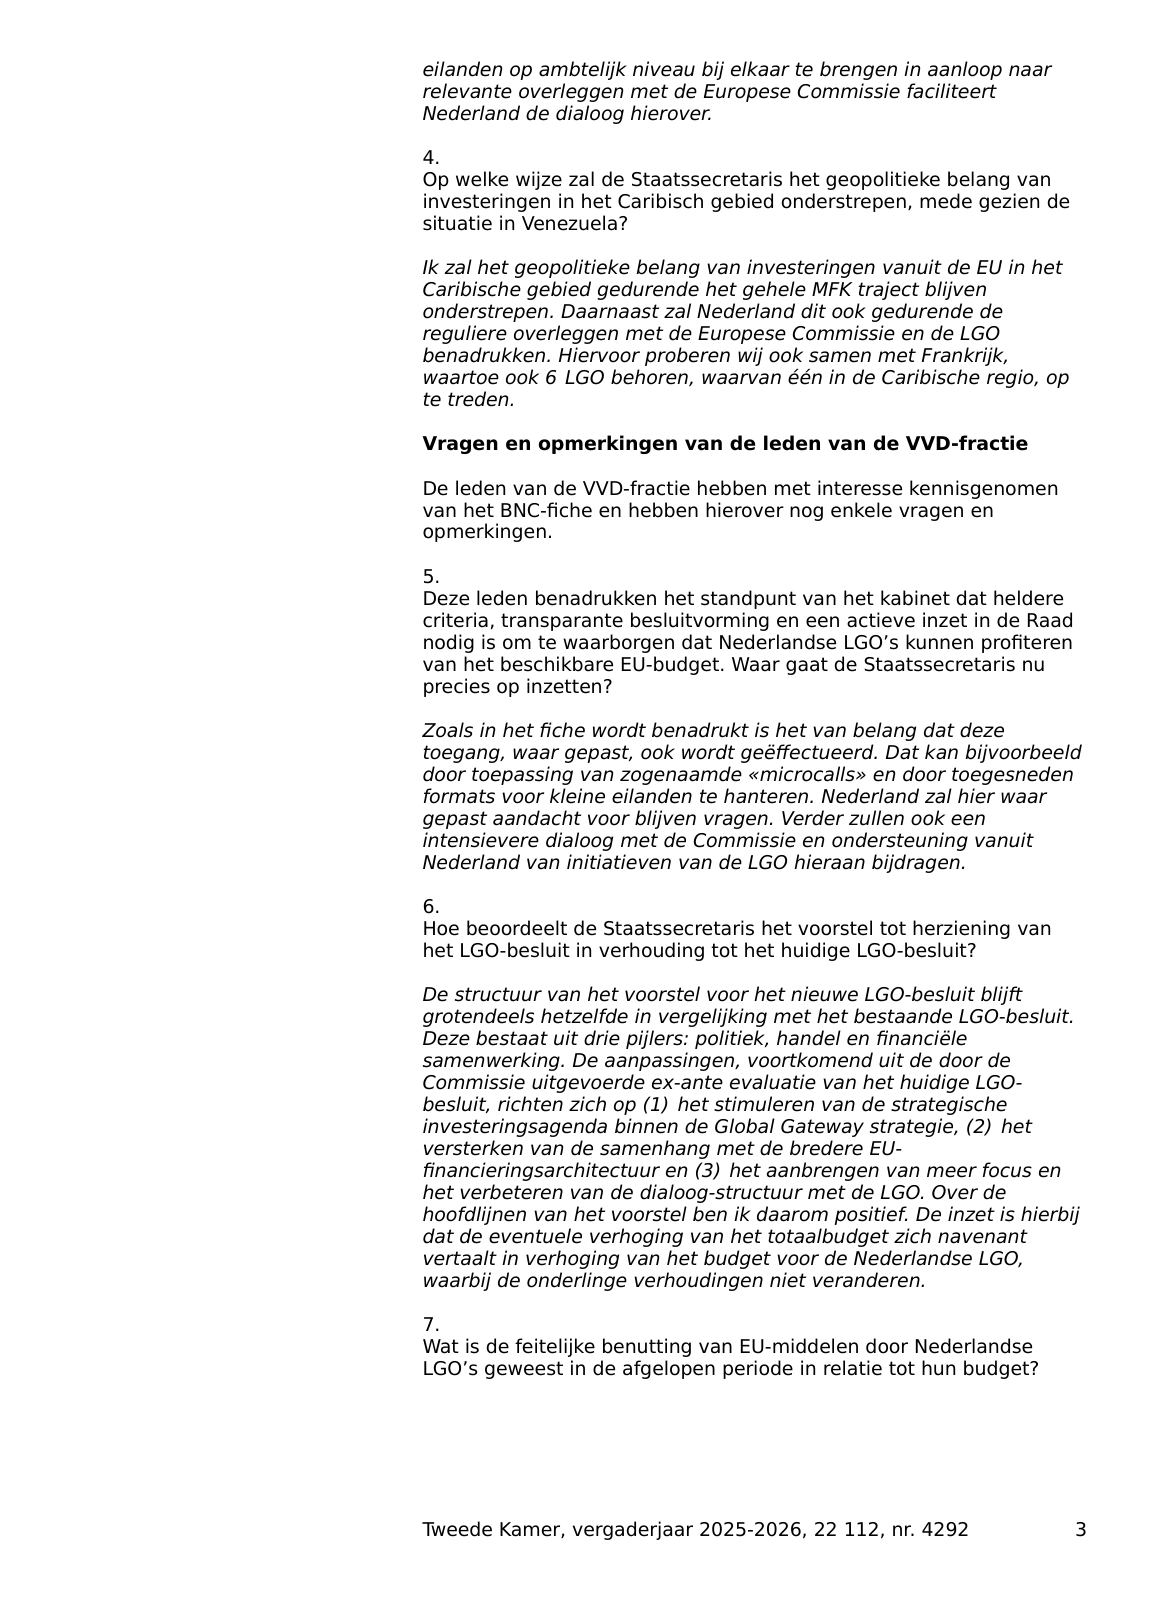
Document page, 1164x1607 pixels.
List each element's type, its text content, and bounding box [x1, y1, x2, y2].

text 5. [422, 566, 1087, 588]
text Zoals in het fiche wordt benadrukt is het van belang dat deze toegang, waar gepast, ook wordt geëffectueerd. Dat kan bijvoorbeeld door toepassing van zogenaamde «microcalls» en door toegesneden formats voor kleine eilanden te hanteren. Nederland zal hier waar gepast aandacht voor blijven vragen. Verder zullen ook een intensievere dialoog met de Commissie en ondersteuning vanuit Nederland van initiatieven van de LGO hieraan bijdragen. [422, 720, 1087, 873]
text Hoe beoordeelt de Staatssecretaris het voorstel tot herziening van het LGO-besluit in verhouding tot het huidige LGO-besluit? [422, 918, 1087, 962]
text De leden van de VVD-fractie hebben met interesse kennisgenomen van het BNC-fiche en hebben hierover nog enkele vragen en opmerkingen. [422, 477, 1087, 543]
text Ik zal het geopolitieke belang van investeringen vanuit de EU in het Caribische gebied gedurende het gehele MFK traject blijven onderstrepen. Daarnaast zal Nederland dit ook gedurende de reguliere overleggen met de Europese Commissie en de LGO benadrukken. Hiervoor proberen wij ook samen met Frankrijk, waartoe ook 6 LGO behoren, waarvan één in de Caribische regio, op te treden. [422, 257, 1087, 411]
text 4. [422, 147, 1087, 169]
text Deze leden benadrukken het standpunt van het kabinet dat heldere criteria, transparante besluitvorming en een actieve inzet in de Raad nodig is om te waarborgen dat Nederlandse LGO’s kunnen profiteren van het beschikbare EU-budget. Waar gaat de Staatssecretaris nu precies op inzetten? [422, 588, 1087, 697]
text 7. [422, 1314, 1087, 1336]
text De structuur van het voorstel voor het nieuwe LGO-besluit blijft grotendeels hetzelfde in vergelijking met het bestaande LGO-besluit. Deze bestaat uit drie pijlers: politiek, handel en financiële samenwerking. De aanpassingen, voortkomend uit de door de Commissie uitgevoerde ex-ante evaluatie van het huidige LGO-besluit, richten zich op (1) het stimuleren van de strategische investeringsagenda binnen de Global Gateway strategie, (2) het versterken van de samenhang met de bredere EU-financieringsarchitectuur en (3) het aanbrengen van meer focus en het verbeteren van de dialoog-structuur met de LGO. Over de hoofdlijnen van het voorstel ben ik daarom positief. De inzet is hierbij dat de eventuele verhoging van het totaalbudget zich navenant vertaalt in verhoging van het budget voor de Nederlandse LGO, waarbij de onderlinge verhoudingen niet veranderen. [422, 984, 1087, 1292]
text 6. [422, 896, 1087, 918]
subtitle Vragen en opmerkingen van de leden van de VVD-fractie [422, 433, 1087, 455]
text Op welke wijze zal de Staatssecretaris het geopolitieke belang van investeringen in het Caribisch gebied onderstrepen, mede gezien de situatie in Venezuela? [422, 169, 1087, 235]
text eilanden op ambtelijk niveau bij elkaar te brengen in aanloop naar relevante overleggen met de Europese Commissie faciliteert Nederland de dialoog hierover. [422, 59, 1087, 125]
text Wat is de feitelijke benutting van EU-middelen door Nederlandse LGO’s geweest in de afgelopen periode in relatie tot hun budget? [422, 1336, 1087, 1380]
